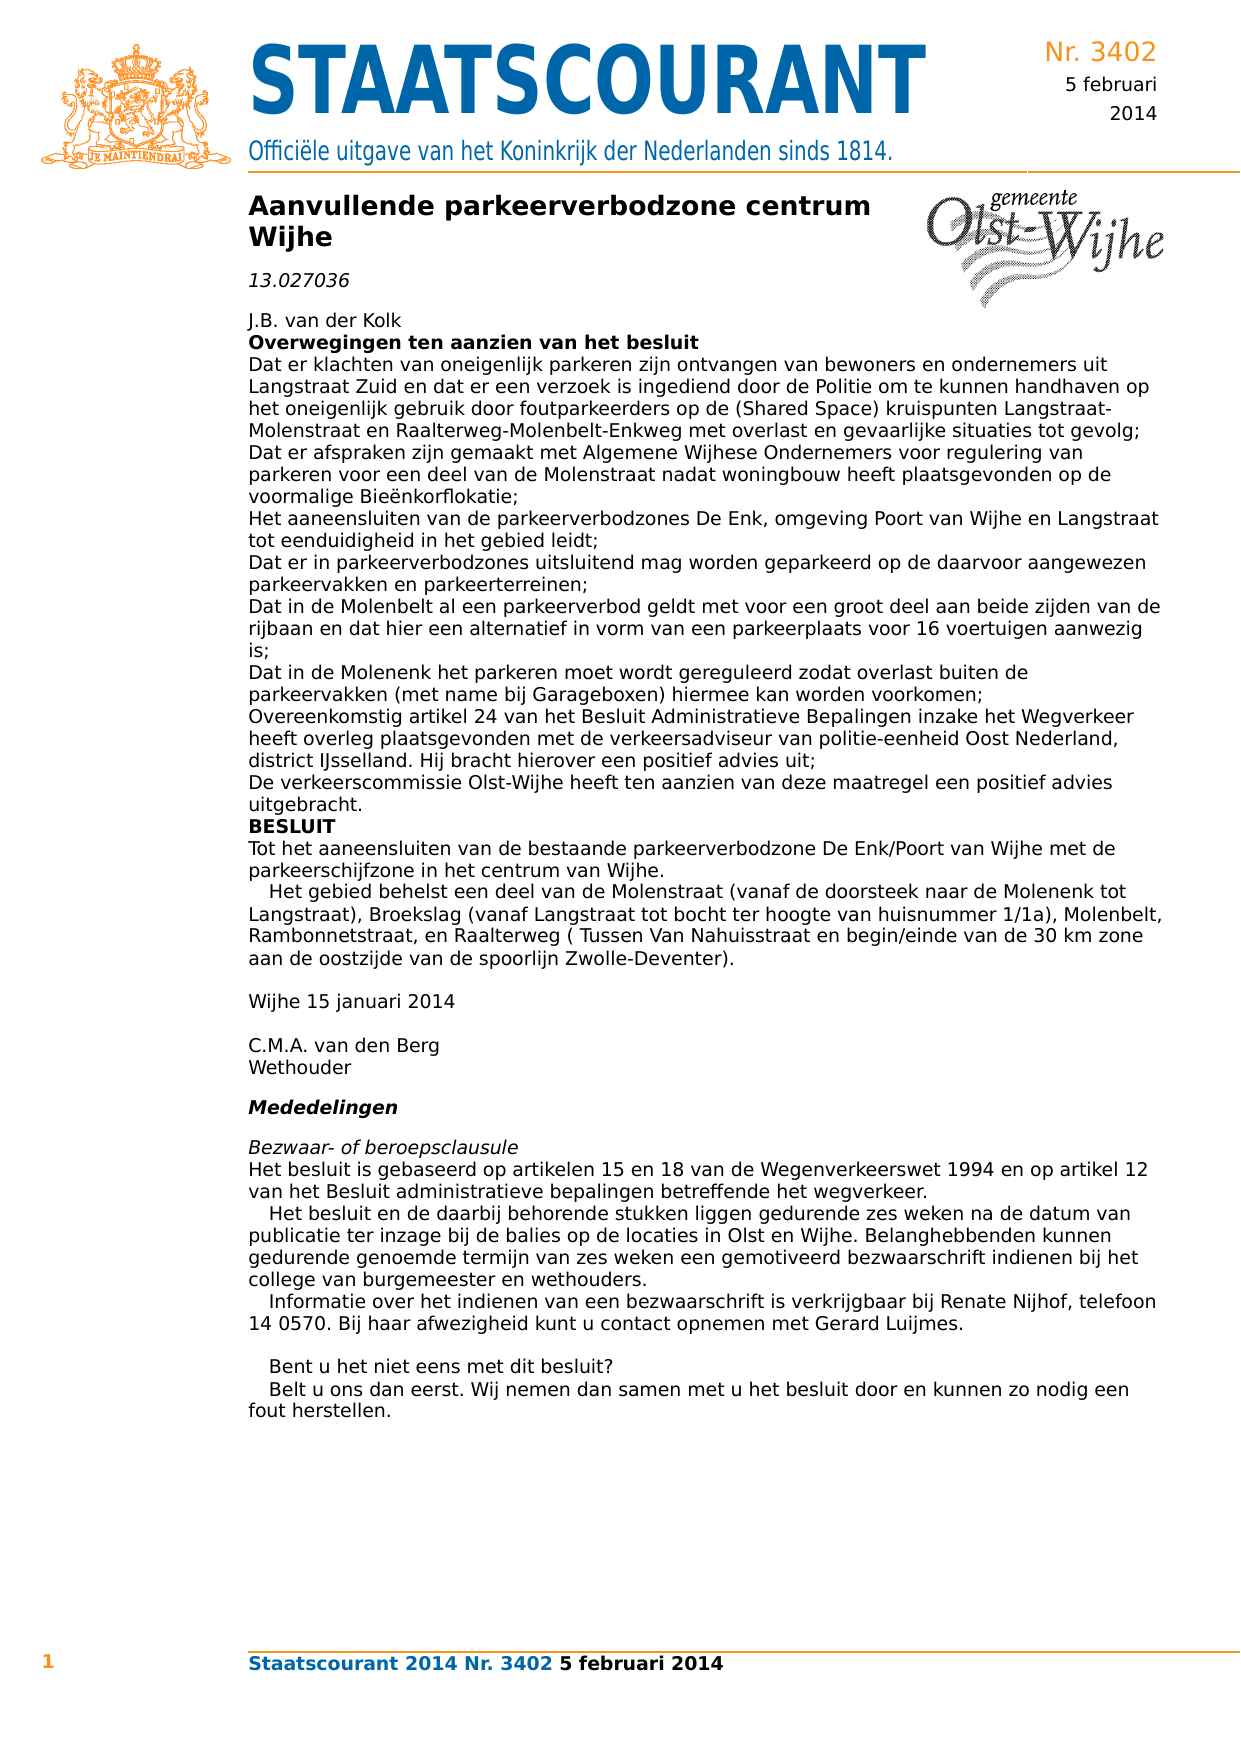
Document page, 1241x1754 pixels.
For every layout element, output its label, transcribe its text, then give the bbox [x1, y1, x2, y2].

subtitle Mededelingen [248, 1097, 1163, 1119]
text 13.027036 [248, 270, 927, 292]
text Dat in de Molenenk het parkeren moet wordt gereguleerd zodat overlast buiten de parkeervakken (met name bij Garageboxen) hiermee kan worden voorkomen; [248, 662, 1163, 706]
text Het besluit en de daarbij behorende stukken liggen gedurende zes weken na de datum van publicatie ter inzage bij de balies op de locaties in Olst en Wijhe. Belanghebbenden kunnen gedurende genoemde termijn van zes weken een gemotiveerd bezwaarschrift indienen bij het college van burgemeester en wethouders. [248, 1203, 1163, 1291]
text Het besluit is gebaseerd op artikelen 15 en 18 van de Wegenverkeerswet 1994 en op artikel 12 van het Besluit administratieve bepalingen betreffende het wegverkeer. [248, 1159, 1163, 1203]
text Dat in de Molenbelt al een parkeerverbod geldt met voor een groot deel aan beide zijden van de rijbaan en dat hier een alternatief in vorm van een parkeerplaats voor 16 voertuigen aanwezig is; [248, 596, 1163, 662]
text BESLUIT [248, 816, 1163, 837]
text Wijhe 15 januari 2014 [248, 991, 1163, 1013]
subtitle Aanvullende parkeerverbodzone centrum Wijhe [248, 191, 927, 253]
text Dat er in parkeerverbodzones uitsluitend mag worden geparkeerd op de daarvoor aangewezen parkeervakken en parkeerterreinen; [248, 552, 1163, 596]
text Tot het aaneensluiten van de bestaande parkeerverbodzone De Enk/Poort van Wijhe met de parkeerschijfzone in het centrum van Wijhe. [248, 837, 1163, 881]
text De verkeerscommissie Olst-Wijhe heeft ten aanzien van deze maatregel een positief advies uitgebracht. [248, 772, 1163, 816]
text Overeenkomstig artikel 24 van het Besluit Administratieve Bepalingen inzake het Wegverkeer heeft overleg plaatsgevonden met de verkeersadviseur van politie-eenheid Oost Nederland, district IJsselland. Hij bracht hierover een positief advies uit; [248, 706, 1163, 772]
picture [41, 44, 231, 169]
text Dat er afspraken zijn gemaakt met Algemene Wijhese Ondernemers voor regulering van parkeren voor een deel van de Molenstraat nadat woningbouw heeft plaatsgevonden op de voormalige Bieënkorflokatie; [248, 442, 1163, 508]
subtitle Bezwaar- of beroepsclausule [248, 1137, 1163, 1159]
picture [927, 190, 1164, 309]
text Wethouder [248, 1057, 1163, 1079]
text Het gebied behelst een deel van de Molenstraat (vanaf de doorsteek naar de Molenenk tot Langstraat), Broekslag (vanaf Langstraat tot bocht ter hoogte van huisnummer 1/1a), Molenbelt, Rambonnetstraat, en Raalterweg ( Tussen Van Nahuisstraat en begin/einde van de 30 km zone aan de oostzijde van de spoorlijn Zwolle-Deventer). [248, 881, 1163, 969]
subtitle Overwegingen ten aanzien van het besluit [248, 332, 1163, 354]
text Het aaneensluiten van de parkeerverbodzones De Enk, omgeving Poort van Wijhe en Langstraat tot eenduidigheid in het gebied leidt; [248, 508, 1163, 552]
text Bent u het niet eens met dit besluit? [248, 1356, 1163, 1378]
text C.M.A. van den Berg [248, 1035, 1163, 1057]
text Dat er klachten van oneigenlijk parkeren zijn ontvangen van bewoners en ondernemers uit Langstraat Zuid en dat er een verzoek is ingediend door de Politie om te kunnen handhaven op het oneigenlijk gebruik door foutparkeerders op de (Shared Space) kruispunten Langstraat-Molenstraat en Raalterweg-Molenbelt-Enkweg met overlast en gevaarlijke situaties tot gevolg; [248, 354, 1163, 442]
text J.B. van der Kolk [248, 310, 1163, 332]
text Belt u ons dan eerst. Wij nemen dan samen met u het besluit door en kunnen zo nodig een fout herstellen. [248, 1378, 1163, 1422]
text Informatie over het indienen van een bezwaarschrift is verkrijgbaar bij Renate Nijhof, telefoon 14 0570. Bij haar afwezigheid kunt u contact opnemen met Gerard Luijmes. [248, 1291, 1163, 1334]
